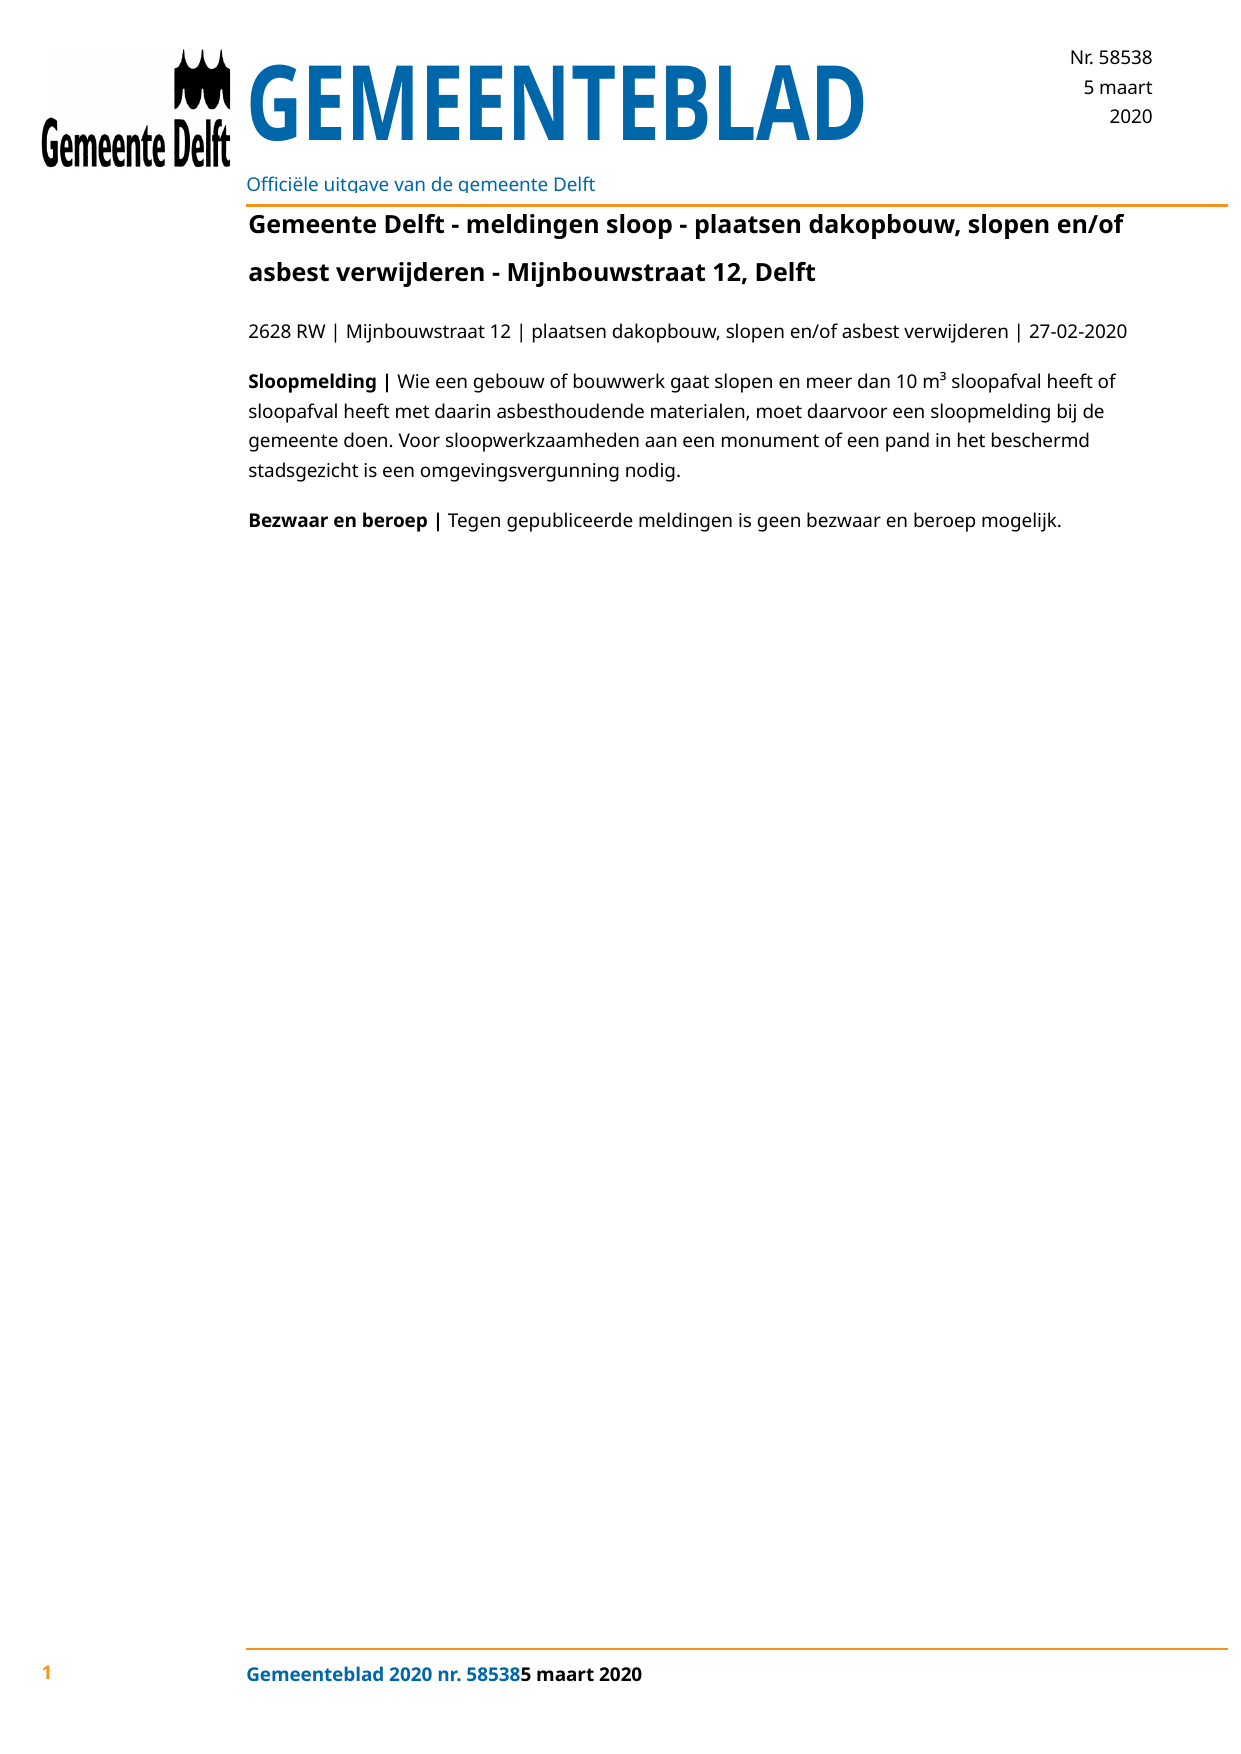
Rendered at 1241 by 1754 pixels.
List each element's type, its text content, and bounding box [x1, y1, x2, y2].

picture [41, 47, 231, 172]
text Bezwaar en beroep | Tegen gepubliceerde meldingen is geen bezwaar en beroep mogelijk. [248, 507, 1152, 533]
text Sloopmelding | Wie een gebouw of bouwwerk gaat slopen en meer dan 10 m³ sloopafval heeft of sloopafval heeft met daarin asbesthoudende materialen, moet daarvoor een sloopmelding bij de gemeente doen. Voor sloopwerkzaamheden aan een monument of een pand in het beschermd stadsgezicht is een omgevingsvergunning nodig. [248, 368, 1152, 483]
text 2628 RW | Mijnbouwstraat 12 | plaatsen dakopbouw, slopen en/of asbest verwijderen | 27-02-2020 [248, 318, 1152, 344]
text Gemeente Delft - meldingen sloop - plaatsen dakopbouw, slopen en/of asbest verwijderen - Mijnbouwstraat 12, Delft [248, 207, 1152, 288]
